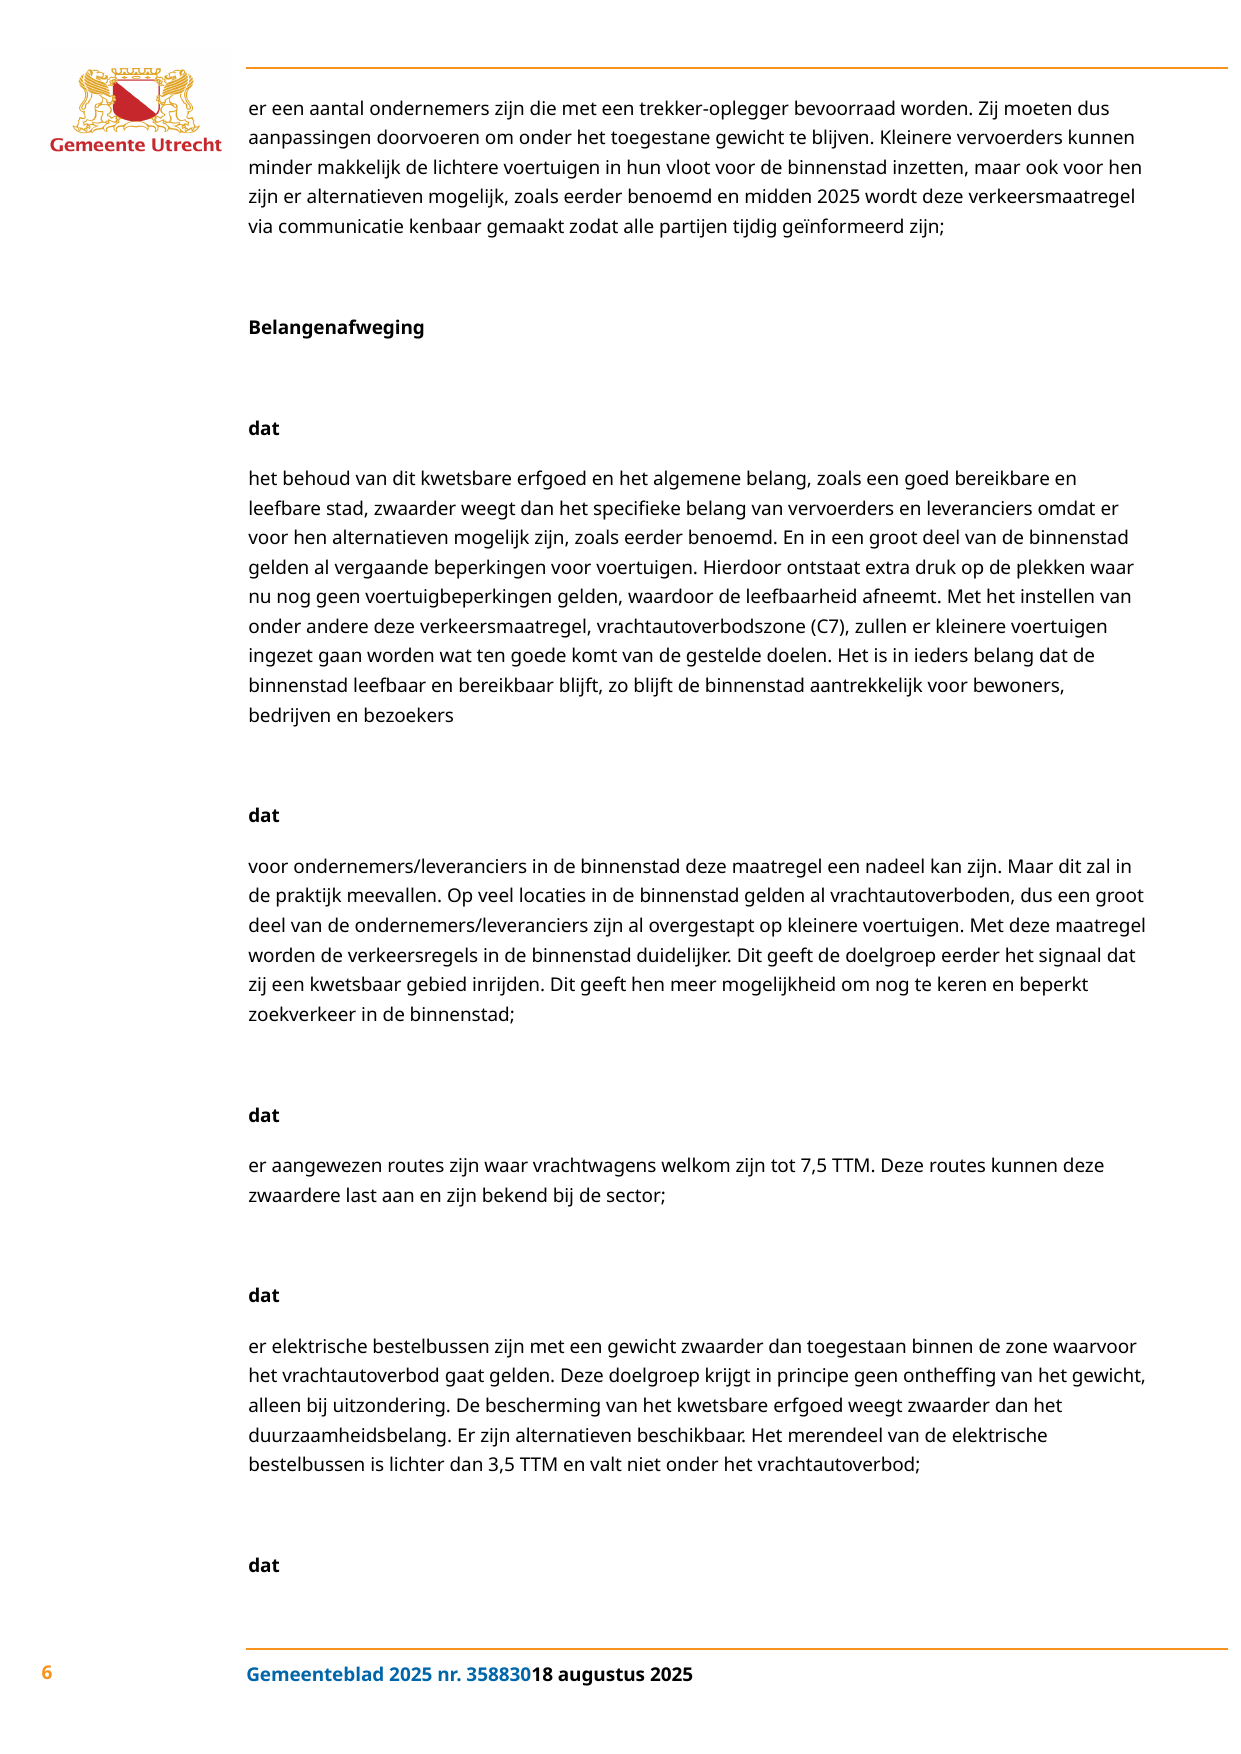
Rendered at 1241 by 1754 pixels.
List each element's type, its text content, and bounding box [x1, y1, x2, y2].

text dat [248, 1552, 1152, 1578]
text dat [248, 1102, 1152, 1128]
text er een aantal ondernemers zijn die met een trekker-oplegger bevoorraad worden. Zij moeten dus aanpassingen doorvoeren om onder het toegestane gewicht te blijven. Kleinere vervoerders kunnen minder makkelijk de lichtere voertuigen in hun vloot voor de binnenstad inzetten, maar ook voor hen zijn er alternatieven mogelijk, zoals eerder benoemd en midden 2025 wordt deze verkeersmaatregel via communicatie kenbaar gemaakt zodat alle partijen tijdig geïnformeerd zijn; [248, 95, 1152, 239]
text Belangenafweging [248, 314, 1152, 340]
picture [41, 47, 231, 172]
text dat [248, 1283, 1152, 1308]
text voor ondernemers/leveranciers in de binnenstad deze maatregel een nadeel kan zijn. Maar dit zal in de praktijk meevallen. Op veel locaties in de binnenstad gelden al vrachtautoverboden, dus een groot deel van de ondernemers/leveranciers zijn al overgestapt op kleinere voertuigen. Met deze maatregel worden de verkeersregels in de binnenstad duidelijker. Dit geeft de doelgroep eerder het signaal dat zij een kwetsbaar gebied inrijden. Dit geeft hen meer mogelijkheid om nog te keren en beperkt zoekverkeer in de binnenstad; [248, 853, 1152, 1027]
text dat [248, 803, 1152, 828]
text er aangewezen routes zijn waar vrachtwagens welkom zijn tot 7,5 TTM. Deze routes kunnen deze zwaardere last aan en zijn bekend bij de sector; [248, 1152, 1152, 1208]
text dat [248, 415, 1152, 441]
text er elektrische bestelbussen zijn met een gewicht zwaarder dan toegestaan binnen de zone waarvoor het vrachtautoverbod gaat gelden. Deze doelgroep krijgt in principe geen ontheffing van het gewicht, alleen bij uitzondering. De bescherming van het kwetsbare erfgoed weegt zwaarder dan het duurzaamheidsbelang. Er zijn alternatieven beschikbaar. Het merendeel van de elektrische bestelbussen is lichter dan 3,5 TTM en valt niet onder het vrachtautoverbod; [248, 1333, 1152, 1477]
text het behoud van dit kwetsbare erfgoed en het algemene belang, zoals een goed bereikbare en leefbare stad, zwaarder weegt dan het specifieke belang van vervoerders en leveranciers omdat er voor hen alternatieven mogelijk zijn, zoals eerder benoemd. En in een groot deel van de binnenstad gelden al vergaande beperkingen voor voertuigen. Hierdoor ontstaat extra druk op de plekken waar nu nog geen voertuigbeperkingen gelden, waardoor de leefbaarheid afneemt. Met het instellen van onder andere deze verkeersmaatregel, vrachtautoverbodszone (C7), zullen er kleinere voertuigen ingezet gaan worden wat ten goede komt van de gestelde doelen. Het is in ieders belang dat de binnenstad leefbaar en bereikbaar blijft, zo blijft de binnenstad aantrekkelijk voor bewoners, bedrijven en bezoekers [248, 465, 1152, 728]
